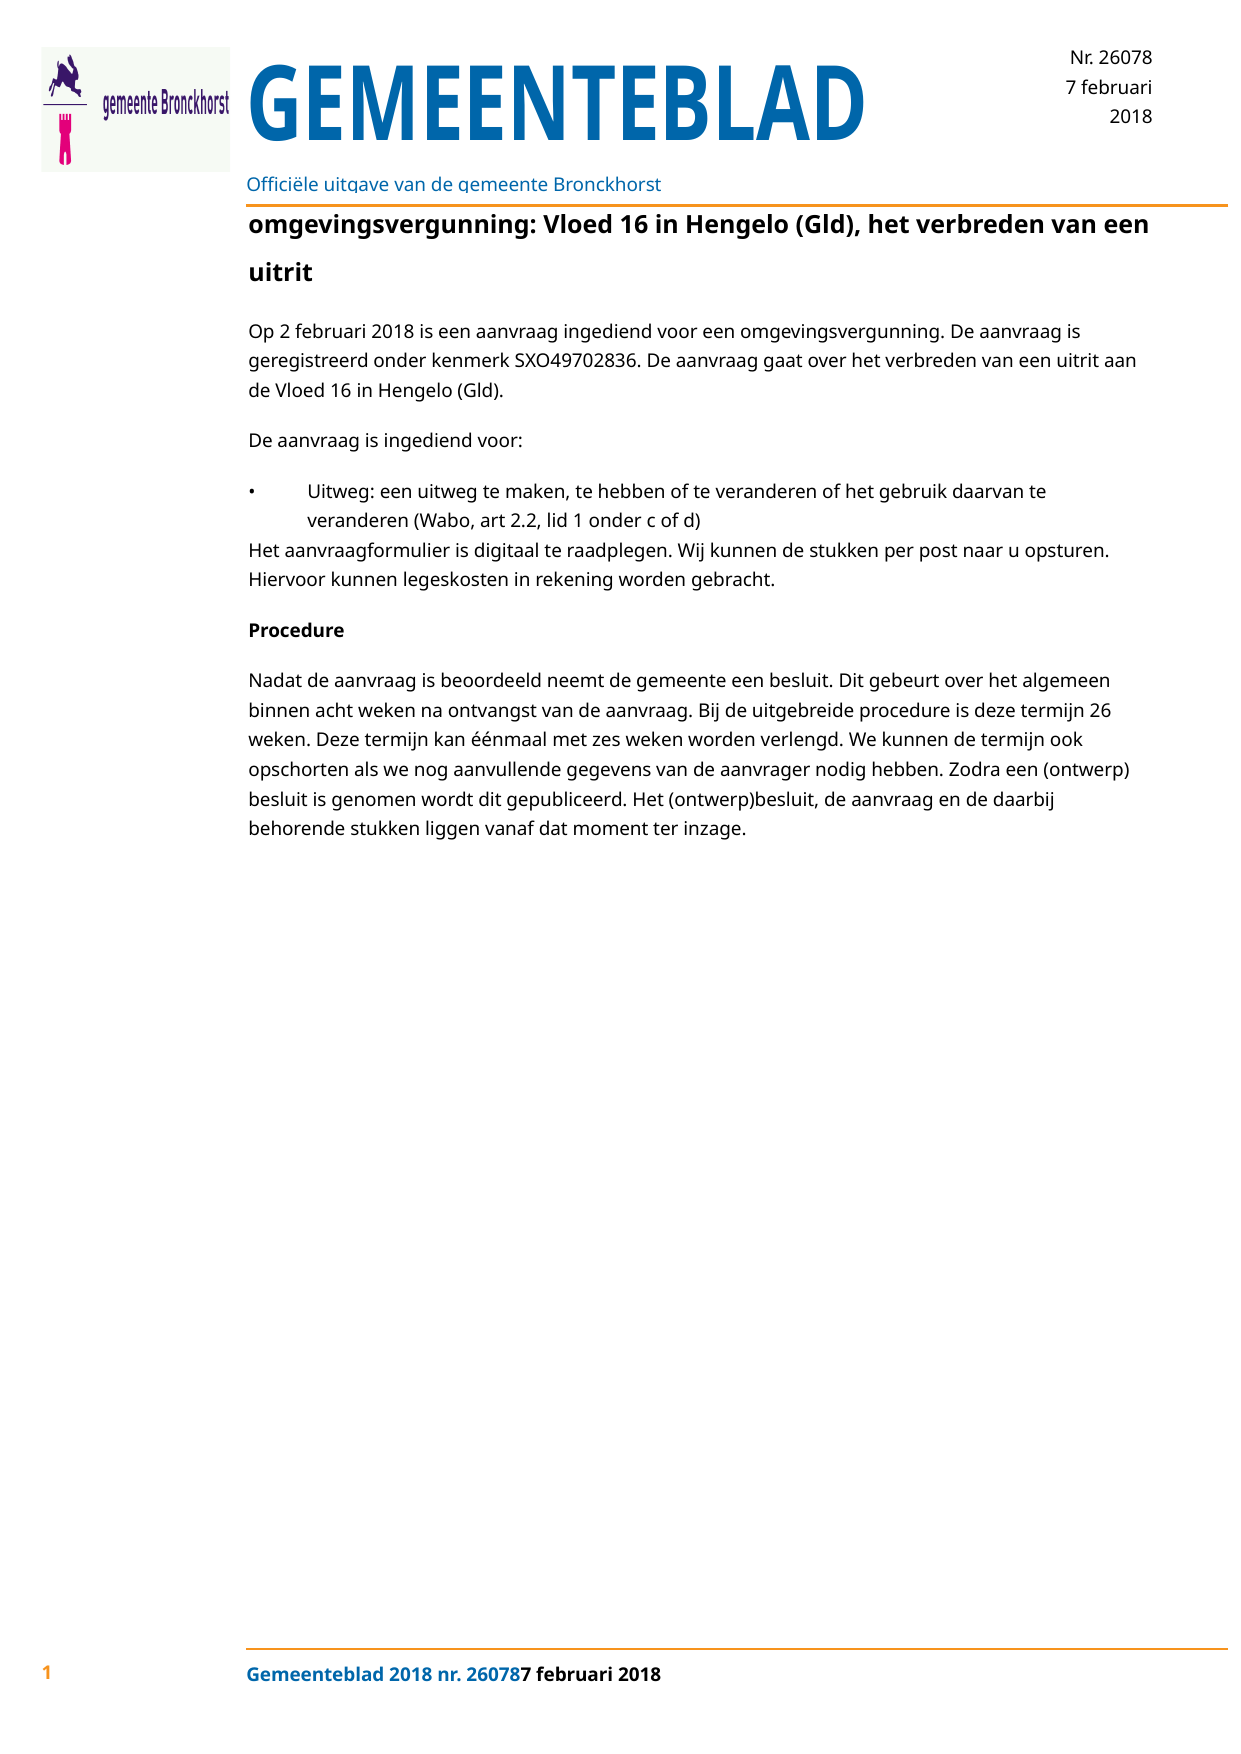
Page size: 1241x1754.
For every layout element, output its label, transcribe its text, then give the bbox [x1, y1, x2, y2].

text omgevingsvergunning: Vloed 16 in Hengelo (Gld), het verbreden van een uitrit [248, 207, 1152, 288]
list Uitweg: een uitweg te maken, te hebben of te veranderen of het gebruik daarvan te veranderen (Wabo, art 2.2, lid 1 onder c of d) [248, 478, 1152, 533]
picture [41, 47, 231, 172]
text De aanvraag is ingediend voor: [248, 427, 1152, 453]
text Op 2 februari 2018 is een aanvraag ingediend voor een omgevingsvergunning. De aanvraag is geregistreerd onder kenmerk SXO49702836. De aanvraag gaat over het verbreden van een uitrit aan de Vloed 16 in Hengelo (Gld). [248, 318, 1152, 403]
text Procedure [248, 617, 1152, 643]
text Het aanvraagformulier is digitaal te raadplegen. Wij kunnen de stukken per post naar u opsturen. Hiervoor kunnen legeskosten in rekening worden gebracht. [248, 537, 1152, 592]
text Nadat de aanvraag is beoordeeld neemt de gemeente een besluit. Dit gebeurt over het algemeen binnen acht weken na ontvangst van de aanvraag. Bij de uitgebreide procedure is deze termijn 26 weken. Deze termijn kan éénmaal met zes weken worden verlengd. We kunnen de termijn ook opschorten als we nog aanvullende gegevens van de aanvrager nodig hebben. Zodra een (ontwerp) besluit is genomen wordt dit gepubliceerd. Het (ontwerp)besluit, de aanvraag en de daarbij behorende stukken liggen vanaf dat moment ter inzage. [248, 667, 1152, 841]
